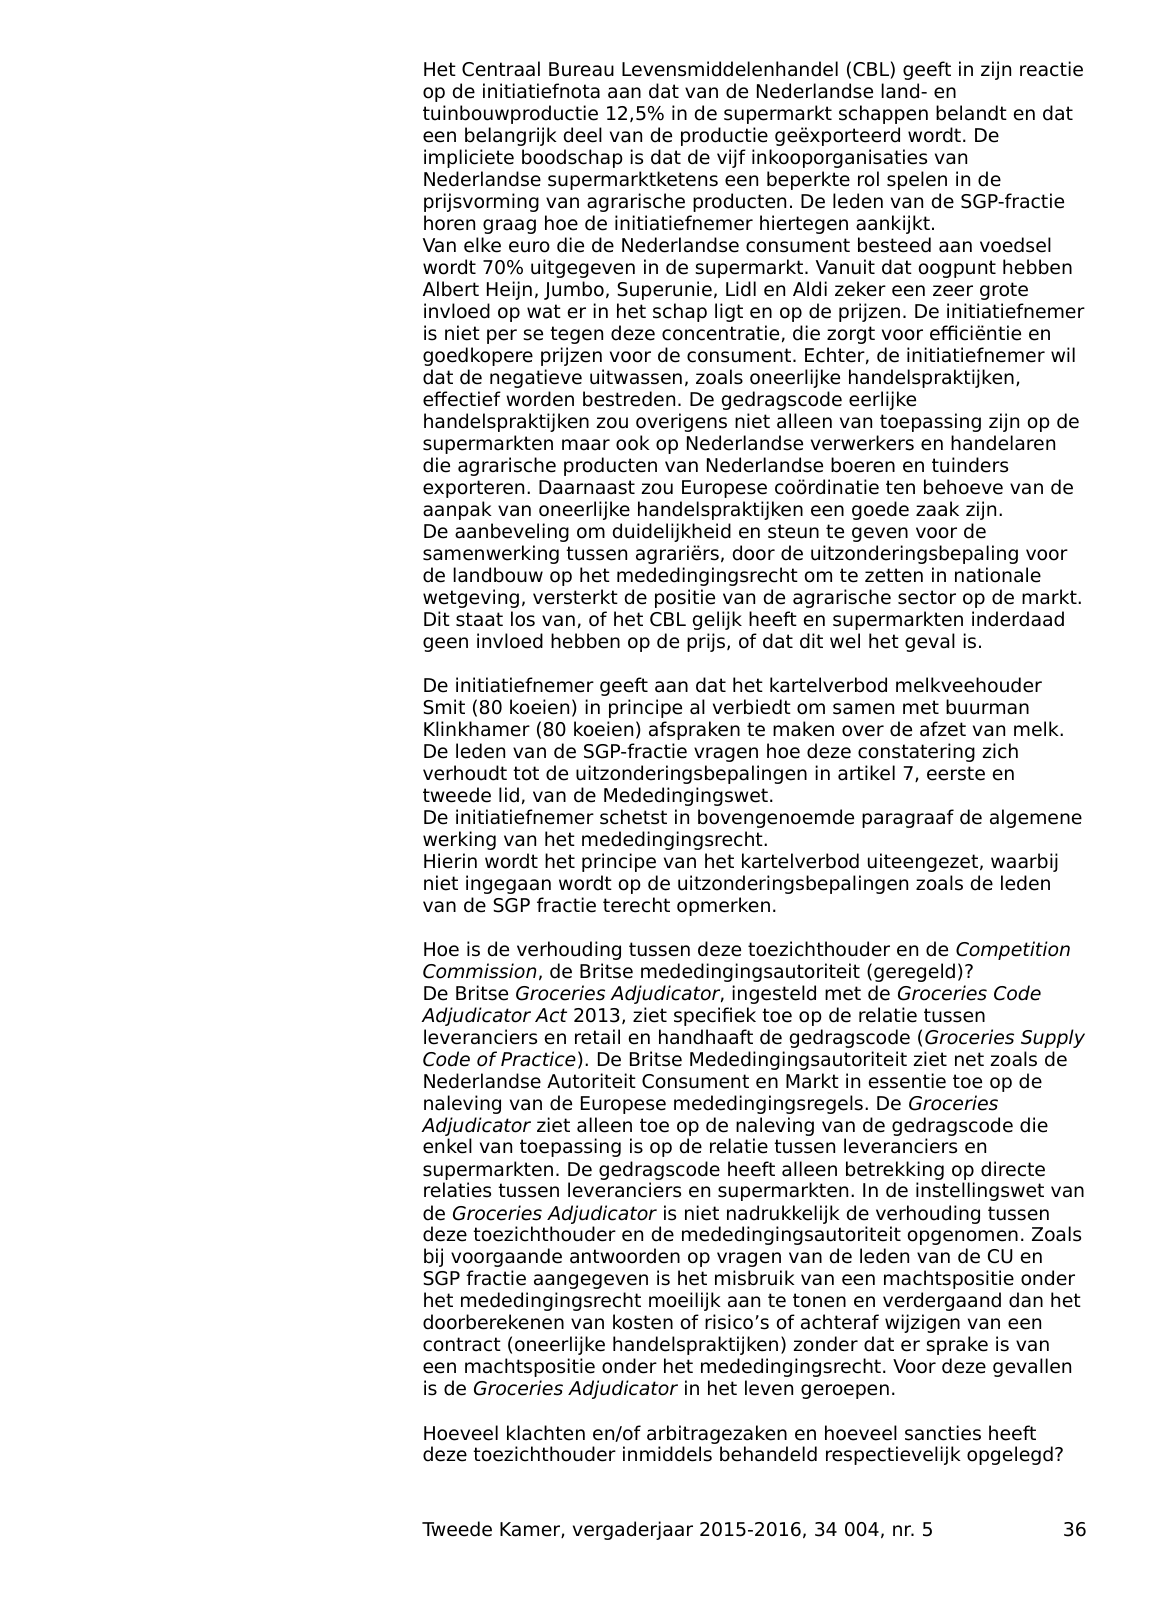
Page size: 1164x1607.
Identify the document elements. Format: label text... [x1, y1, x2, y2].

text De initiatiefnemer geeft aan dat het kartelverbod melkveehouder Smit (80 koeien) in principe al verbiedt om samen met buurman Klinkhamer (80 koeien) afspraken te maken over de afzet van melk. De leden van de SGP-fractie vragen hoe deze constatering zich verhoudt tot de uitzonderingsbepalingen in artikel 7, eerste en tweede lid, van de Mededingingswet. [422, 675, 1087, 807]
text De initiatiefnemer schetst in bovengenoemde paragraaf de algemene werking van het mededingingsrecht. [422, 807, 1087, 851]
text Hoeveel klachten en/of arbitragezaken en hoeveel sancties heeft deze toezichthouder inmiddels behandeld respectievelijk opgelegd? [422, 1422, 1087, 1466]
text Van elke euro die de Nederlandse consument besteed aan voedsel wordt 70% uitgegeven in de supermarkt. Vanuit dat oogpunt hebben Albert Heijn, Jumbo, Superunie, Lidl en Aldi zeker een zeer grote invloed op wat er in het schap ligt en op de prijzen. De initiatiefnemer is niet per se tegen deze concentratie, die zorgt voor efficiëntie en goedkopere prijzen voor de consument. Echter, de initiatiefnemer wil dat de negatieve uitwassen, zoals oneerlijke handelspraktijken, effectief worden bestreden. De gedragscode eerlijke handelspraktijken zou overigens niet alleen van toepassing zijn op de supermarkten maar ook op Nederlandse verwerkers en handelaren die agrarische producten van Nederlandse boeren en tuinders exporteren. Daarnaast zou Europese coördinatie ten behoeve van de aanpak van oneerlijke handelspraktijken een goede zaak zijn. [422, 235, 1087, 521]
text De Britse Groceries Adjudicator, ingesteld met de Groceries Code Adjudicator Act 2013, ziet specifiek toe op de relatie tussen leveranciers en retail en handhaaft de gedragscode (Groceries Supply Code of Practice). De Britse Mededingingsautoriteit ziet net zoals de Nederlandse Autoriteit Consument en Markt in essentie toe op de naleving van de Europese mededingingsregels. De Groceries Adjudicator ziet alleen toe op de naleving van de gedragscode die enkel van toepassing is op de relatie tussen leveranciers en supermarkten. De gedragscode heeft alleen betrekking op directe relaties tussen leveranciers en supermarkten. In de instellingswet van de Groceries Adjudicator is niet nadrukkelijk de verhouding tussen deze toezichthouder en de mededingingsautoriteit opgenomen. Zoals bij voorgaande antwoorden op vragen van de leden van de CU en SGP fractie aangegeven is het misbruik van een machtspositie onder het mededingingsrecht moeilijk aan te tonen en verdergaand dan het doorberekenen van kosten of risico’s of achteraf wijzigen van een contract (oneerlijke handelspraktijken) zonder dat er sprake is van een machtspositie onder het mededingingsrecht. Voor deze gevallen is de Groceries Adjudicator in het leven geroepen. [422, 983, 1087, 1400]
text Hierin wordt het principe van het kartelverbod uiteengezet, waarbij niet ingegaan wordt op de uitzonderingsbepalingen zoals de leden van de SGP fractie terecht opmerken. [422, 851, 1087, 916]
text Hoe is de verhouding tussen deze toezichthouder en de Competition Commission, de Britse mededingingsautoriteit (geregeld)? [422, 939, 1087, 983]
text De aanbeveling om duidelijkheid en steun te geven voor de samenwerking tussen agrariërs, door de uitzonderingsbepaling voor de landbouw op het mededingingsrecht om te zetten in nationale wetgeving, versterkt de positie van de agrarische sector op de markt. Dit staat los van, of het CBL gelijk heeft en supermarkten inderdaad geen invloed hebben op de prijs, of dat dit wel het geval is. [422, 521, 1087, 652]
text Het Centraal Bureau Levensmiddelenhandel (CBL) geeft in zijn reactie op de initiatiefnota aan dat van de Nederlandse land- en tuinbouwproductie 12,5% in de supermarkt schappen belandt en dat een belangrijk deel van de productie geëxporteerd wordt. De impliciete boodschap is dat de vijf inkooporganisaties van Nederlandse supermarktketens een beperkte rol spelen in de prijsvorming van agrarische producten. De leden van de SGP-fractie horen graag hoe de initiatiefnemer hiertegen aankijkt. [422, 59, 1087, 235]
